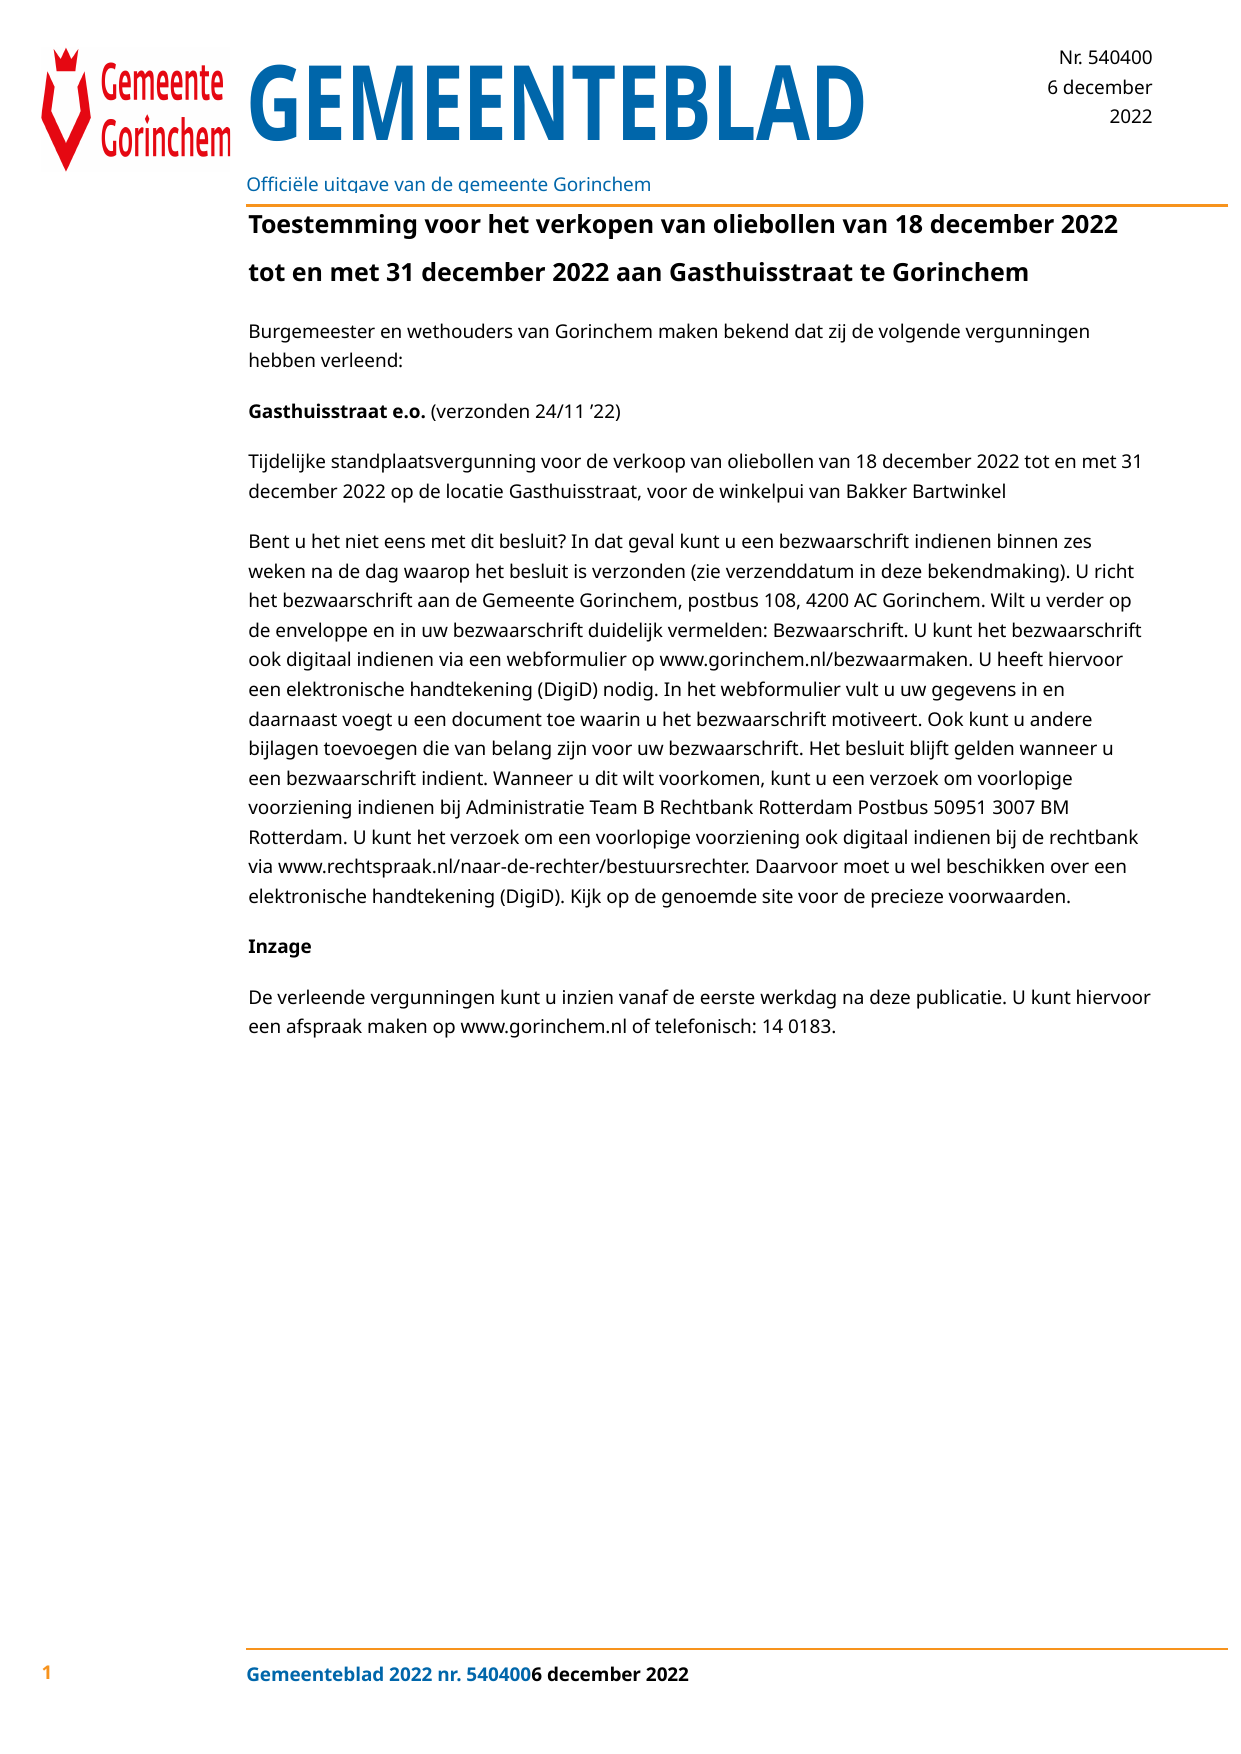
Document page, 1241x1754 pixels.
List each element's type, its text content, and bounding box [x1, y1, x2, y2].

text Burgemeester en wethouders van Gorinchem maken bekend dat zij de volgende vergunningen hebben verleend: [248, 318, 1152, 373]
text De verleende vergunningen kunt u inzien vanaf de eerste werkdag na deze publicatie. U kunt hiervoor een afspraak maken op www.gorinchem.nl of telefonisch: 14 0183. [248, 984, 1152, 1039]
text Tijdelijke standplaatsvergunning voor de verkoop van oliebollen van 18 december 2022 tot en met 31 december 2022 op de locatie Gasthuisstraat, voor de winkelpui van Bakker Bartwinkel [248, 448, 1152, 504]
text Gasthuisstraat e.o. (verzonden 24/11 ’22) [248, 398, 1152, 424]
picture [41, 47, 231, 172]
text Bent u het niet eens met dit besluit? In dat geval kunt u een bezwaarschrift indienen binnen zes weken na de dag waarop het besluit is verzonden (zie verzenddatum in deze bekendmaking). U richt het bezwaarschrift aan de Gemeente Gorinchem, postbus 108, 4200 AC Gorinchem. Wilt u verder op de enveloppe en in uw bezwaarschrift duidelijk vermelden: Bezwaarschrift. U kunt het bezwaarschrift ook digitaal indienen via een webformulier op www.gorinchem.nl/bezwaarmaken. U heeft hiervoor een elektronische handtekening (DigiD) nodig. In het webformulier vult u uw gegevens in en daarnaast voegt u een document toe waarin u het bezwaarschrift motiveert. Ook kunt u andere bijlagen toevoegen die van belang zijn voor uw bezwaarschrift. Het besluit blijft gelden wanneer u een bezwaarschrift indient. Wanneer u dit wilt voorkomen, kunt u een verzoek om voorlopige voorziening indienen bij Administratie Team B Rechtbank Rotterdam Postbus 50951 3007 BM Rotterdam. U kunt het verzoek om een voorlopige voorziening ook digitaal indienen bij de rechtbank via www.rechtspraak.nl/naar-de-rechter/bestuursrechter. Daarvoor moet u wel beschikken over een elektronische handtekening (DigiD). Kijk op de genoemde site voor de precieze voorwaarden. [248, 528, 1152, 909]
text Toestemming voor het verkopen van oliebollen van 18 december 2022 tot en met 31 december 2022 aan Gasthuisstraat te Gorinchem [248, 207, 1152, 288]
text Inzage [248, 934, 1152, 959]
